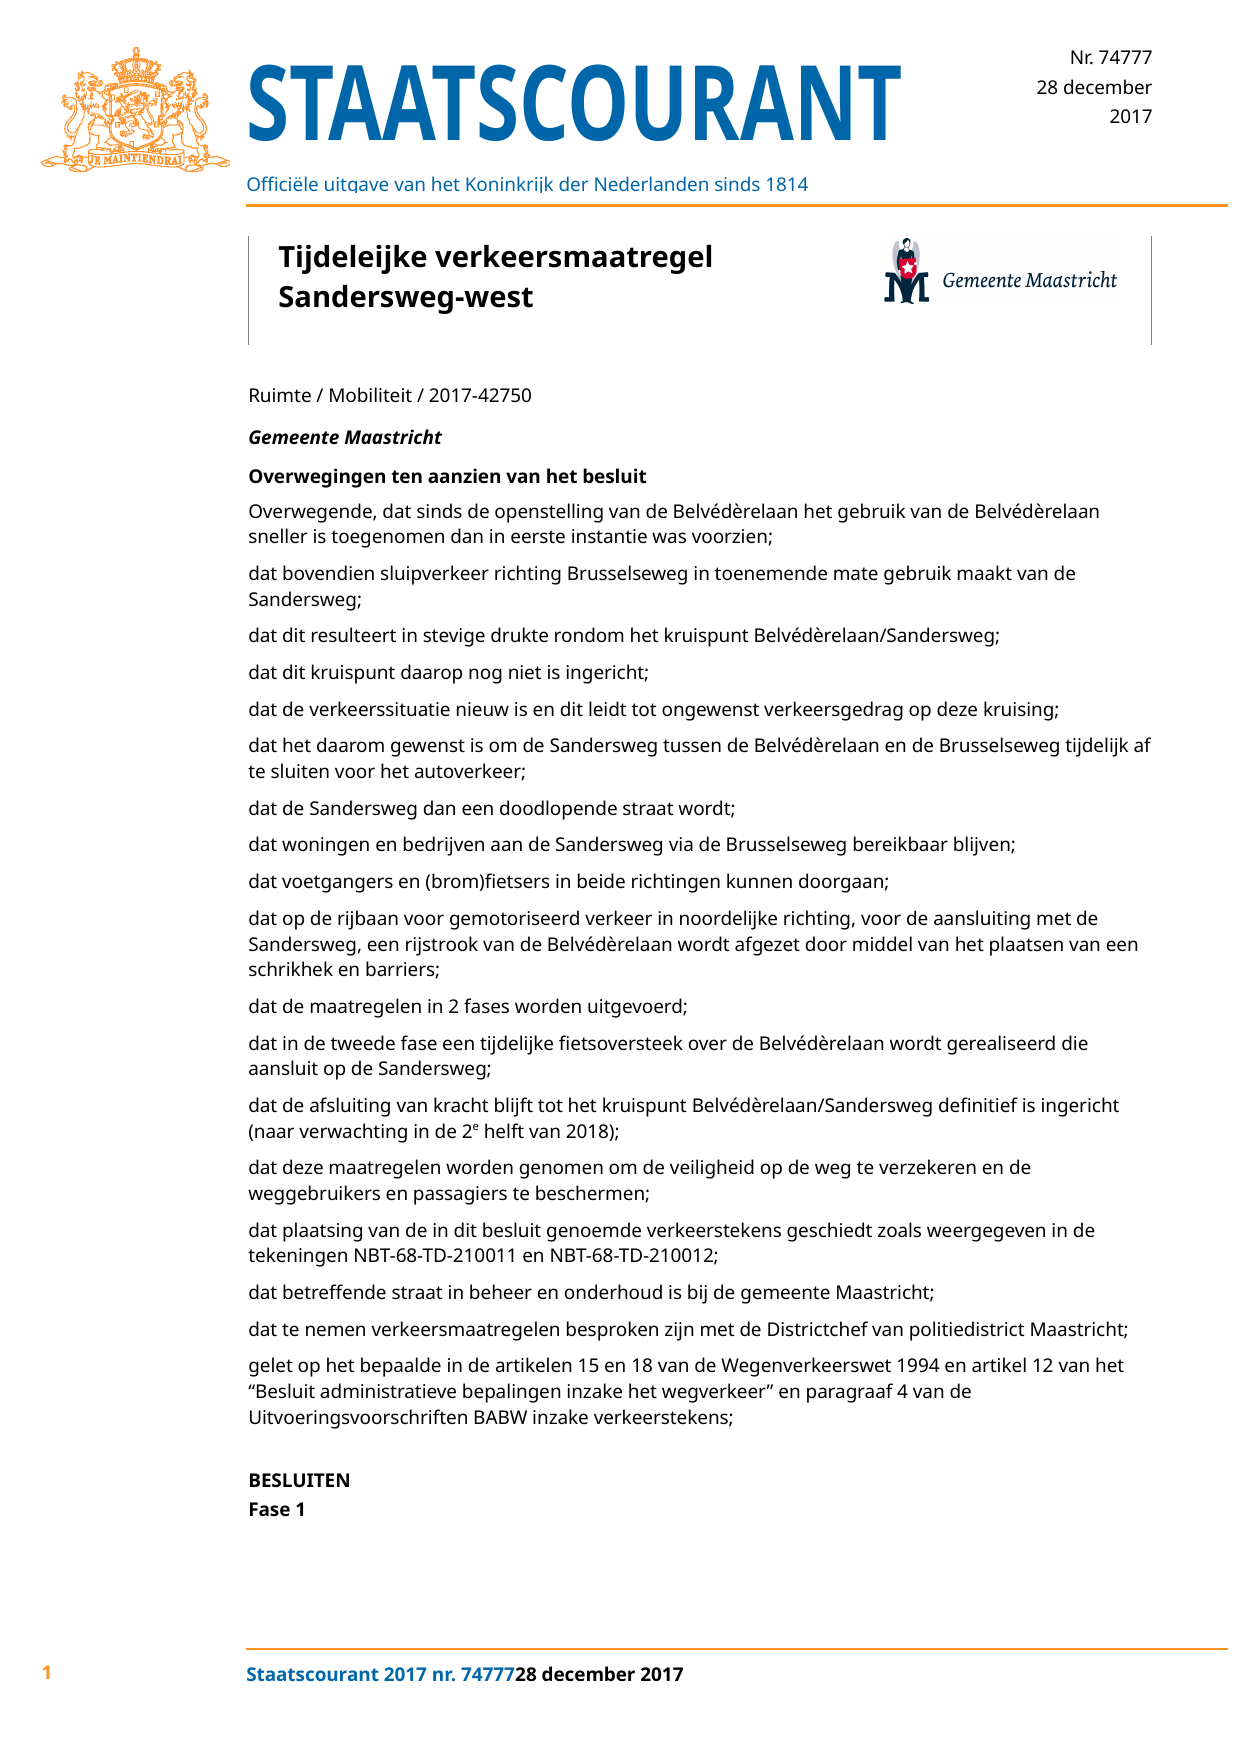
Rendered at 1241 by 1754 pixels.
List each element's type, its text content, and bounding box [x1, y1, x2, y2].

text Overwegende, dat sinds de openstelling van de Belvédèrelaan het gebruik van de Belvédèrelaan sneller is toegenomen dan in eerste instantie was voorzien; [248, 498, 1152, 549]
text Fase 1 [248, 1496, 1152, 1522]
text dat deze maatregelen worden genomen om de veiligheid op de weg te verzekeren en de weggebruikers en passagiers te beschermen; [248, 1154, 1152, 1206]
text gelet op het bepaalde in de artikelen 15 en 18 van de Wegenverkeerswet 1994 en artikel 12 van het “Besluit administratieve bepalingen inzake het wegverkeer” en paragraaf 4 van de Uitvoeringsvoorschriften BABW inzake verkeerstekens; [248, 1353, 1152, 1430]
table_header Tijdeleijke verkeersmaatregel Sandersweg-west [249, 236, 850, 345]
text dat de verkeerssituatie nieuw is en dit leidt tot ongewenst verkeersgedrag op deze kruising; [248, 696, 1152, 722]
text dat dit kruispunt daarop nog niet is ingericht; [248, 659, 1152, 685]
text dat te nemen verkeersmaatregelen besproken zijn met de Districtchef van politiedistrict Maastricht; [248, 1316, 1152, 1342]
text dat dit resulteert in stevige drukte rondom het kruispunt Belvédèrelaan/Sandersweg; [248, 623, 1152, 648]
text dat op de rijbaan voor gemotoriseerd verkeer in noordelijke richting, voor de aansluiting met de Sandersweg, een rijstrook van de Belvédèrelaan wordt afgezet door middel van het plaatsen van een schrikhek en barriers; [248, 905, 1152, 982]
text dat voetgangers en (brom)fietsers in beide richtingen kunnen doorgaan; [248, 868, 1152, 894]
text dat woningen en bedrijven aan de Sandersweg via de Brusselseweg bereikbaar blijven; [248, 832, 1152, 857]
text dat de maatregelen in 2 fases worden uitgevoerd; [248, 993, 1152, 1019]
text dat bovendien sluipverkeer richting Brusselseweg in toenemende mate gebruik maakt van de Sandersweg; [248, 560, 1152, 612]
text dat betreffende straat in beheer en onderhoud is bij de gemeente Maastricht; [248, 1279, 1152, 1305]
text BESLUITEN [248, 1467, 1152, 1493]
picture [41, 47, 231, 172]
text dat plaatsing van de in dit besluit genoemde verkeerstekens geschiedt zoals weergegeven in de tekeningen NBT-68-TD-210011 en NBT-68-TD-210012; [248, 1217, 1152, 1268]
text Ruimte / Mobiliteit / 2017-42750 [248, 383, 1152, 408]
text dat de afsluiting van kracht blijft tot het kruispunt Belvédèrelaan/Sandersweg definitief is ingericht (naar verwachting in de 2e helft van 2018); [248, 1092, 1152, 1144]
text dat in de tweede fase een tijdelijke fietsoversteek over de Belvédèrelaan wordt gerealiseerd die aansluit op de Sandersweg; [248, 1030, 1152, 1081]
text Overwegingen ten aanzien van het besluit [248, 464, 1152, 489]
text dat het daarom gewenst is om de Sandersweg tussen de Belvédèrelaan en de Brusselseweg tijdelijk af te sluiten voor het autoverkeer; [248, 733, 1152, 784]
table_header [850, 236, 1151, 345]
picture [882, 236, 1119, 306]
text dat de Sandersweg dan een doodlopende straat wordt; [248, 795, 1152, 821]
text Gemeente Maastricht [248, 424, 1152, 450]
